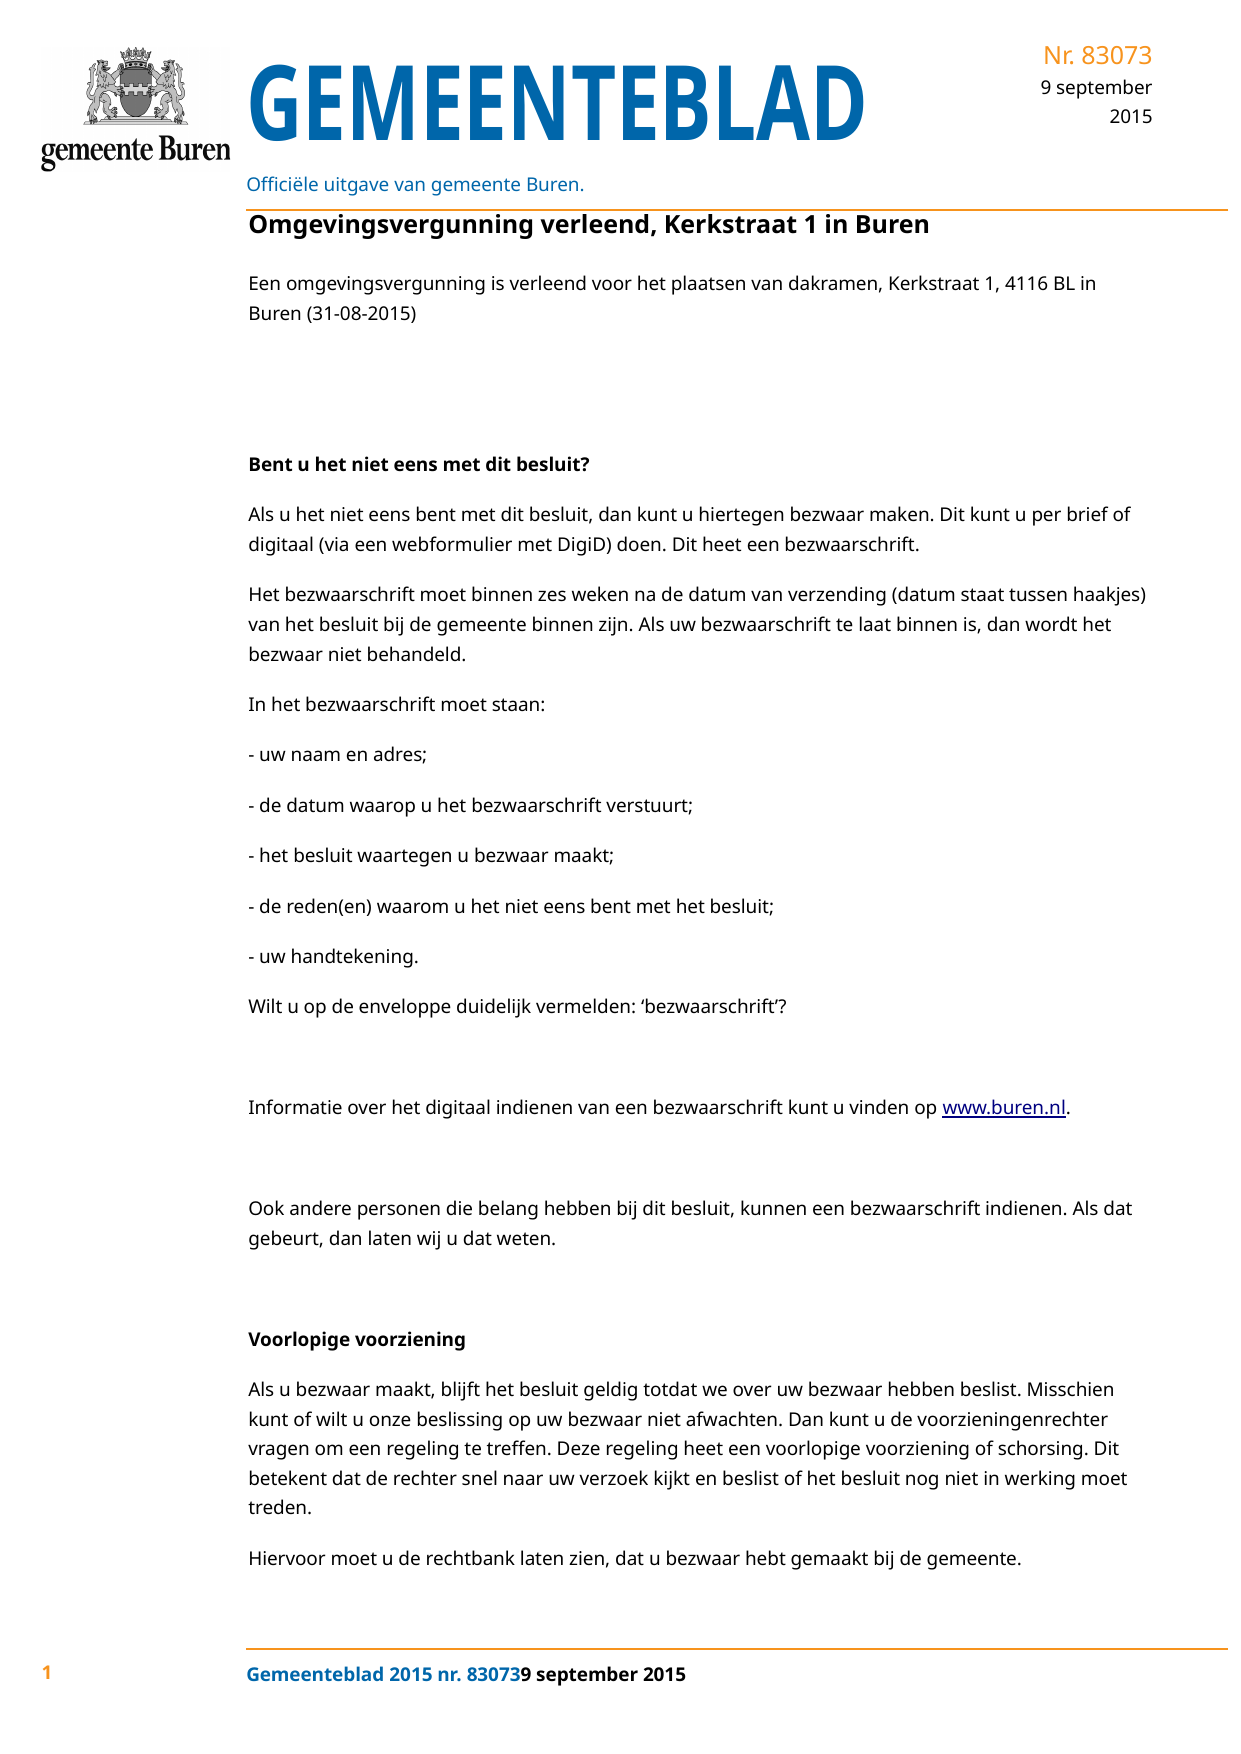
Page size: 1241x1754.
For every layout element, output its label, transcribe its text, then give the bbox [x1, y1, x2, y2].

text - uw naam en adres; [248, 742, 1152, 767]
text - het besluit waartegen u bezwaar maakt; [248, 842, 1152, 868]
text Hiervoor moet u de rechtbank laten zien, dat u bezwaar hebt gemaakt bij de gemeente. [248, 1545, 1152, 1571]
text Omgevingsvergunning verleend, Kerkstraat 1 in Buren [248, 211, 1152, 241]
text In het bezwaarschrift moet staan: [248, 691, 1152, 717]
text Wilt u op de enveloppe duidelijk vermelden: ‘bezwaarschrift’? [248, 994, 1152, 1019]
text Het bezwaarschrift moet binnen zes weken na de datum van verzending (datum staat tussen haakjes) van het besluit bij de gemeente binnen zijn. Als uw bezwaarschrift te laat binnen is, dan wordt het bezwaar niet behandeld. [248, 582, 1152, 666]
text Als u het niet eens bent met dit besluit, dan kunt u hiertegen bezwaar maken. Dit kunt u per brief of digitaal (via een webformulier met DigiD) doen. Dit heet een bezwaarschrift. [248, 502, 1152, 557]
text - de datum waarop u het bezwaarschrift verstuurt; [248, 792, 1152, 818]
text Informatie over het digitaal indienen van een bezwaarschrift kunt u vinden op www.buren.nl. [248, 1094, 1152, 1120]
text Voorlopige voorziening [248, 1326, 1152, 1351]
text - de reden(en) waarom u het niet eens bent met het besluit; [248, 893, 1152, 918]
text Ook andere personen die belang hebben bij dit besluit, kunnen een bezwaarschrift indienen. Als dat gebeurt, dan laten wij u dat weten. [248, 1195, 1152, 1251]
text Bent u het niet eens met dit besluit? [248, 451, 1152, 477]
text Een omgevingsvergunning is verleend voor het plaatsen van dakramen, Kerkstraat 1, 4116 BL in Buren (31-08-2015) [248, 270, 1152, 326]
text - uw handtekening. [248, 943, 1152, 969]
picture [41, 47, 231, 172]
text Als u bezwaar maakt, blijft het besluit geldig totdat we over uw bezwaar hebben beslist. Misschien kunt of wilt u onze beslissing op uw bezwaar niet afwachten. Dan kunt u de voorzieningenrechter vragen om een regeling te treffen. Deze regeling heet een voorlopige voorziening of schorsing. Dit betekent dat de rechter snel naar uw verzoek kijkt en beslist of het besluit nog niet in werking moet treden. [248, 1376, 1152, 1520]
